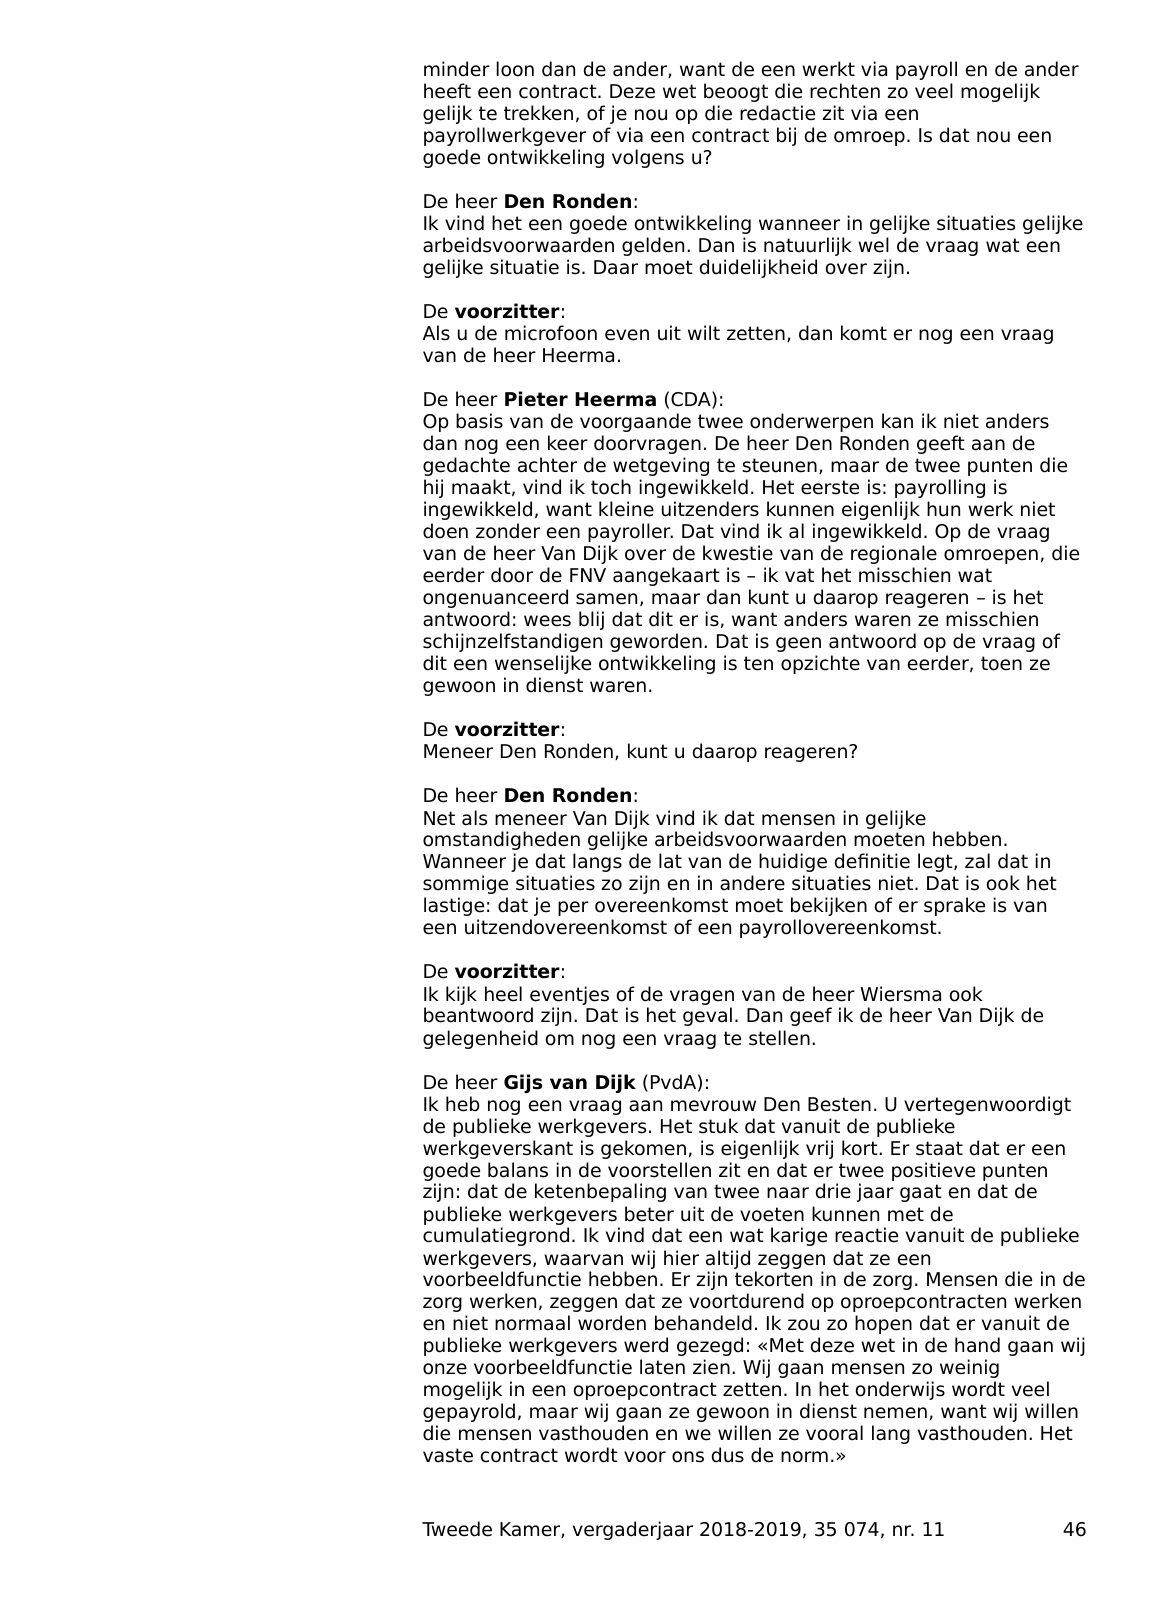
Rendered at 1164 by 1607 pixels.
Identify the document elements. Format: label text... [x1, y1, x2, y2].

text De heer Pieter Heerma (CDA): [422, 389, 1087, 411]
text Ik vind het een goede ontwikkeling wanneer in gelijke situaties gelijke arbeidsvoorwaarden gelden. Dan is natuurlijk wel de vraag wat een gelijke situatie is. Daar moet duidelijkheid over zijn. [422, 213, 1087, 279]
text Net als meneer Van Dijk vind ik dat mensen in gelijke omstandigheden gelijke arbeidsvoorwaarden moeten hebben. Wanneer je dat langs de lat van de huidige definitie legt, zal dat in sommige situaties zo zijn en in andere situaties niet. Dat is ook het lastige: dat je per overeenkomst moet bekijken of er sprake is van een uitzendovereenkomst of een payrollovereenkomst. [422, 807, 1087, 939]
text Ik kijk heel eventjes of de vragen van de heer Wiersma ook beantwoord zijn. Dat is het geval. Dan geef ik de heer Van Dijk de gelegenheid om nog een vraag te stellen. [422, 983, 1087, 1049]
text De voorzitter: [422, 961, 1087, 983]
text De heer Den Ronden: [422, 785, 1087, 807]
text De voorzitter: [422, 719, 1087, 741]
text De heer Gijs van Dijk (PvdA): [422, 1072, 1087, 1093]
text Op basis van de voorgaande twee onderwerpen kan ik niet anders dan nog een keer doorvragen. De heer Den Ronden geeft aan de gedachte achter de wetgeving te steunen, maar de twee punten die hij maakt, vind ik toch ingewikkeld. Het eerste is: payrolling is ingewikkeld, want kleine uitzenders kunnen eigenlijk hun werk niet doen zonder een payroller. Dat vind ik al ingewikkeld. Op de vraag van de heer Van Dijk over de kwestie van de regionale omroepen, die eerder door de FNV aangekaart is – ik vat het misschien wat ongenuanceerd samen, maar dan kunt u daarop reageren – is het antwoord: wees blij dat dit er is, want anders waren ze misschien schijnzelfstandigen geworden. Dat is geen antwoord op de vraag of dit een wenselijke ontwikkeling is ten opzichte van eerder, toen ze gewoon in dienst waren. [422, 411, 1087, 697]
text Meneer Den Ronden, kunt u daarop reageren? [422, 741, 1087, 763]
text minder loon dan de ander, want de een werkt via payroll en de ander heeft een contract. Deze wet beoogt die rechten zo veel mogelijk gelijk te trekken, of je nou op die redactie zit via een payrollwerkgever of via een contract bij de omroep. Is dat nou een goede ontwikkeling volgens u? [422, 59, 1087, 169]
text De heer Den Ronden: [422, 191, 1087, 213]
text Als u de microfoon even uit wilt zetten, dan komt er nog een vraag van de heer Heerma. [422, 323, 1087, 367]
text Ik heb nog een vraag aan mevrouw Den Besten. U vertegenwoordigt de publieke werkgevers. Het stuk dat vanuit de publieke werkgeverskant is gekomen, is eigenlijk vrij kort. Er staat dat er een goede balans in de voorstellen zit en dat er twee positieve punten zijn: dat de ketenbepaling van twee naar drie jaar gaat en dat de publieke werkgevers beter uit de voeten kunnen met de cumulatiegrond. Ik vind dat een wat karige reactie vanuit de publieke werkgevers, waarvan wij hier altijd zeggen dat ze een voorbeeldfunctie hebben. Er zijn tekorten in de zorg. Mensen die in de zorg werken, zeggen dat ze voortdurend op oproepcontracten werken en niet normaal worden behandeld. Ik zou zo hopen dat er vanuit de publieke werkgevers werd gezegd: «Met deze wet in de hand gaan wij onze voorbeeldfunctie laten zien. Wij gaan mensen zo weinig mogelijk in een oproepcontract zetten. In het onderwijs wordt veel gepayrold, maar wij gaan ze gewoon in dienst nemen, want wij willen die mensen vasthouden en we willen ze vooral lang vasthouden. Het vaste contract wordt voor ons dus de norm.» [422, 1093, 1087, 1467]
text De voorzitter: [422, 301, 1087, 323]
